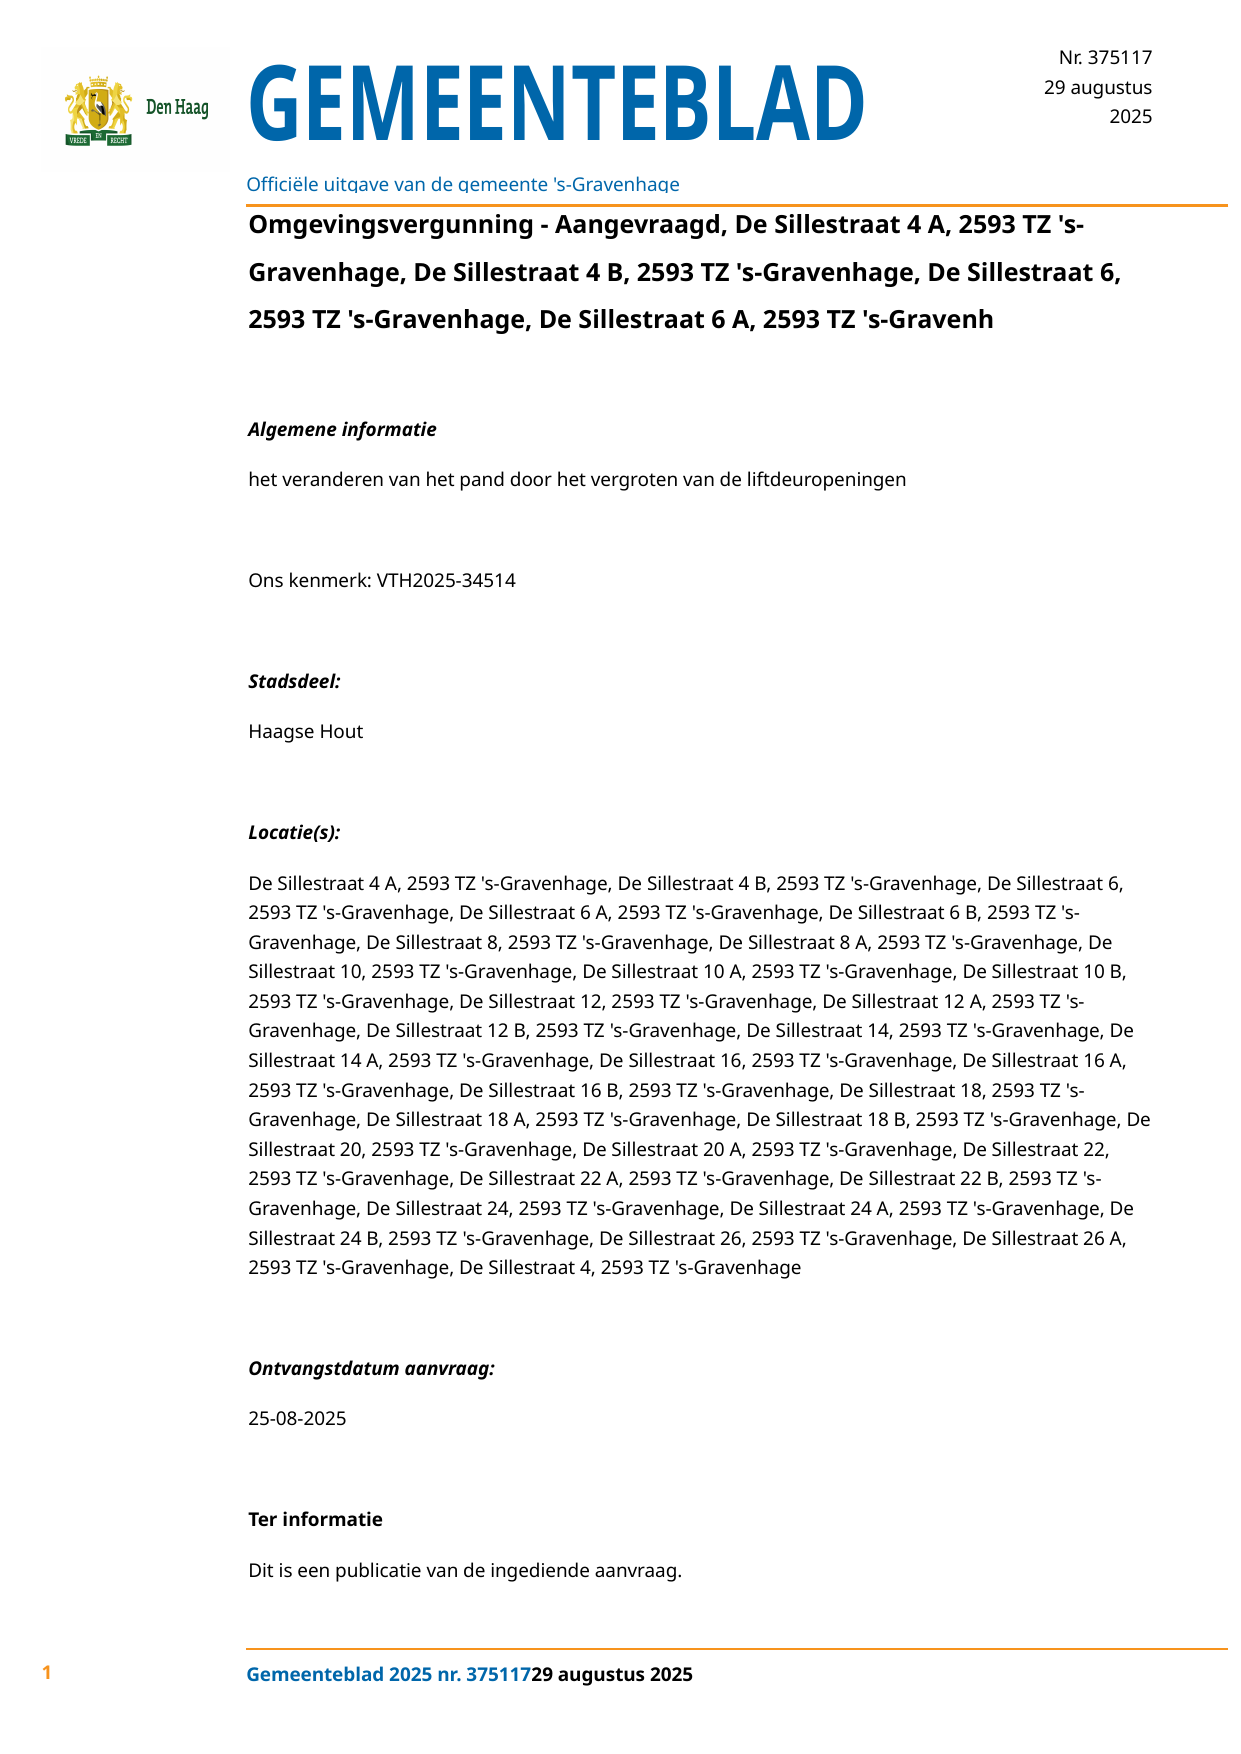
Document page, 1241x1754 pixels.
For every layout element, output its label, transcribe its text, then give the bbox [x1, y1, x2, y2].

text Omgevingsvergunning - Aangevraagd, De Sillestraat 4 A, 2593 TZ 's-Gravenhage, De Sillestraat 4 B, 2593 TZ 's-Gravenhage, De Sillestraat 6, 2593 TZ 's-Gravenhage, De Sillestraat 6 A, 2593 TZ 's-Gravenh [248, 207, 1152, 336]
text De Sillestraat 4 A, 2593 TZ 's-Gravenhage, De Sillestraat 4 B, 2593 TZ 's-Gravenhage, De Sillestraat 6, 2593 TZ 's-Gravenhage, De Sillestraat 6 A, 2593 TZ 's-Gravenhage, De Sillestraat 6 B, 2593 TZ 's-Gravenhage, De Sillestraat 8, 2593 TZ 's-Gravenhage, De Sillestraat 8 A, 2593 TZ 's-Gravenhage, De Sillestraat 10, 2593 TZ 's-Gravenhage, De Sillestraat 10 A, 2593 TZ 's-Gravenhage, De Sillestraat 10 B, 2593 TZ 's-Gravenhage, De Sillestraat 12, 2593 TZ 's-Gravenhage, De Sillestraat 12 A, 2593 TZ 's-Gravenhage, De Sillestraat 12 B, 2593 TZ 's-Gravenhage, De Sillestraat 14, 2593 TZ 's-Gravenhage, De Sillestraat 14 A, 2593 TZ 's-Gravenhage, De Sillestraat 16, 2593 TZ 's-Gravenhage, De Sillestraat 16 A, 2593 TZ 's-Gravenhage, De Sillestraat 16 B, 2593 TZ 's-Gravenhage, De Sillestraat 18, 2593 TZ 's-Gravenhage, De Sillestraat 18 A, 2593 TZ 's-Gravenhage, De Sillestraat 18 B, 2593 TZ 's-Gravenhage, De Sillestraat 20, 2593 TZ 's-Gravenhage, De Sillestraat 20 A, 2593 TZ 's-Gravenhage, De Sillestraat 22, 2593 TZ 's-Gravenhage, De Sillestraat 22 A, 2593 TZ 's-Gravenhage, De Sillestraat 22 B, 2593 TZ 's-Gravenhage, De Sillestraat 24, 2593 TZ 's-Gravenhage, De Sillestraat 24 A, 2593 TZ 's-Gravenhage, De Sillestraat 24 B, 2593 TZ 's-Gravenhage, De Sillestraat 26, 2593 TZ 's-Gravenhage, De Sillestraat 26 A, 2593 TZ 's-Gravenhage, De Sillestraat 4, 2593 TZ 's-Gravenhage [248, 870, 1152, 1280]
text Ons kenmerk: VTH2025-34514 [248, 567, 1152, 593]
text Stadsdeel: [248, 668, 1152, 694]
text Locatie(s): [248, 819, 1152, 845]
text Dit is een publicatie van de ingediende aanvraag. [248, 1557, 1152, 1582]
text Ontvangstdatum aanvraag: [248, 1355, 1152, 1381]
text 25-08-2025 [248, 1406, 1152, 1431]
text Algemene informatie [248, 416, 1152, 442]
text Haagse Hout [248, 718, 1152, 744]
picture [41, 47, 231, 172]
text Ter informatie [248, 1506, 1152, 1532]
text het veranderen van het pand door het vergroten van de liftdeuropeningen [248, 466, 1152, 492]
